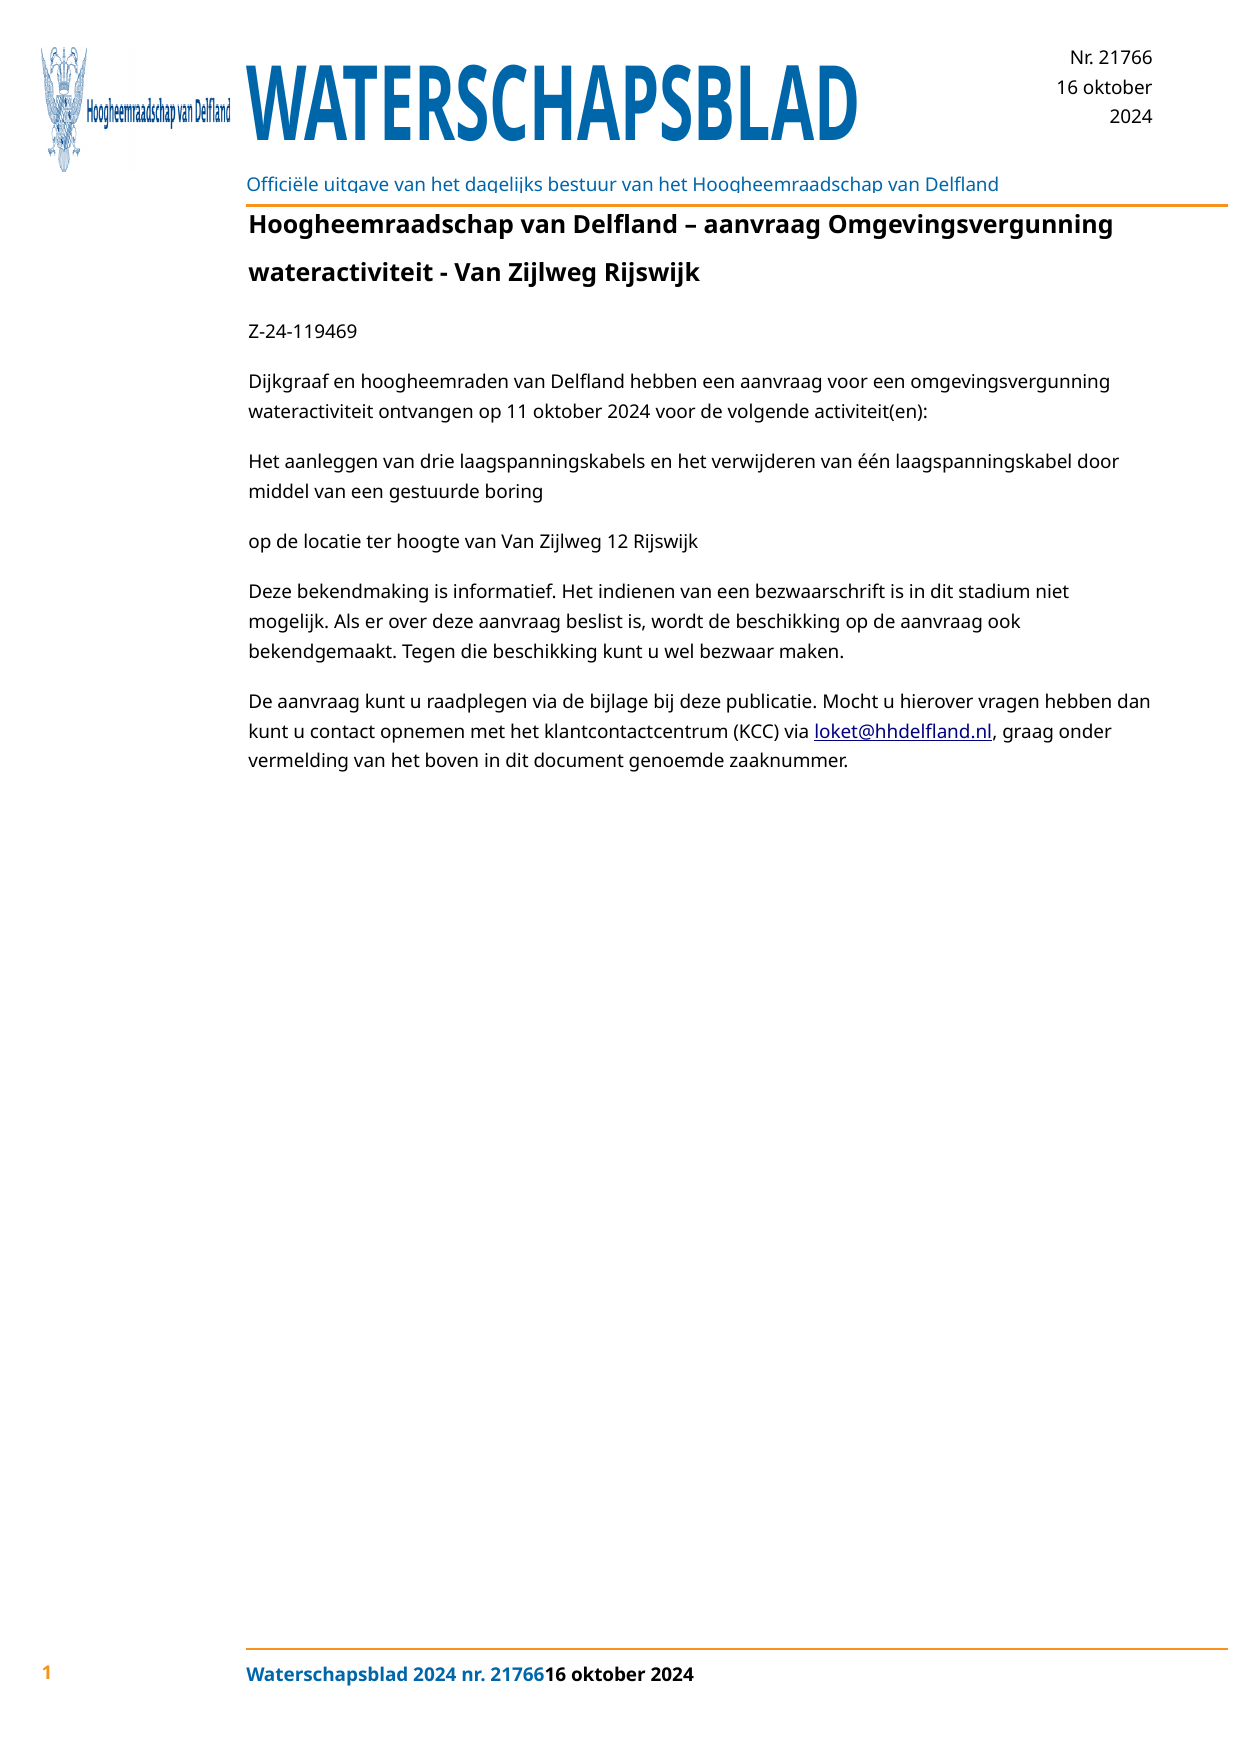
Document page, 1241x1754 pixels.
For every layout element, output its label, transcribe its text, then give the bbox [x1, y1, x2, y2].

text De aanvraag kunt u raadplegen via de bijlage bij deze publicatie. Mocht u hierover vragen hebben dan kunt u contact opnemen met het klantcontactcentrum (KCC) via loket@hhdelfland.nl, graag onder vermelding van het boven in dit document genoemde zaaknummer. [248, 688, 1152, 773]
text Het aanleggen van drie laagspanningskabels en het verwijderen van één laagspanningskabel door middel van een gestuurde boring [248, 448, 1152, 504]
text Deze bekendmaking is informatief. Het indienen van een bezwaarschrift is in dit stadium niet mogelijk. Als er over deze aanvraag beslist is, wordt de beschikking op de aanvraag ook bekendgemaakt. Tegen die beschikking kunt u wel bezwaar maken. [248, 579, 1152, 664]
text op de locatie ter hoogte van Van Zijlweg 12 Rijswijk [248, 528, 1152, 554]
picture [41, 47, 231, 172]
text Z-24-119469 [248, 318, 1152, 344]
text Dijkgraaf en hoogheemraden van Delfland hebben een aanvraag voor een omgevingsvergunning wateractiviteit ontvangen op 11 oktober 2024 voor de volgende activiteit(en): [248, 368, 1152, 424]
text Hoogheemraadschap van Delfland – aanvraag Omgevingsvergunning wateractiviteit - Van Zijlweg Rijswijk [248, 207, 1152, 288]
